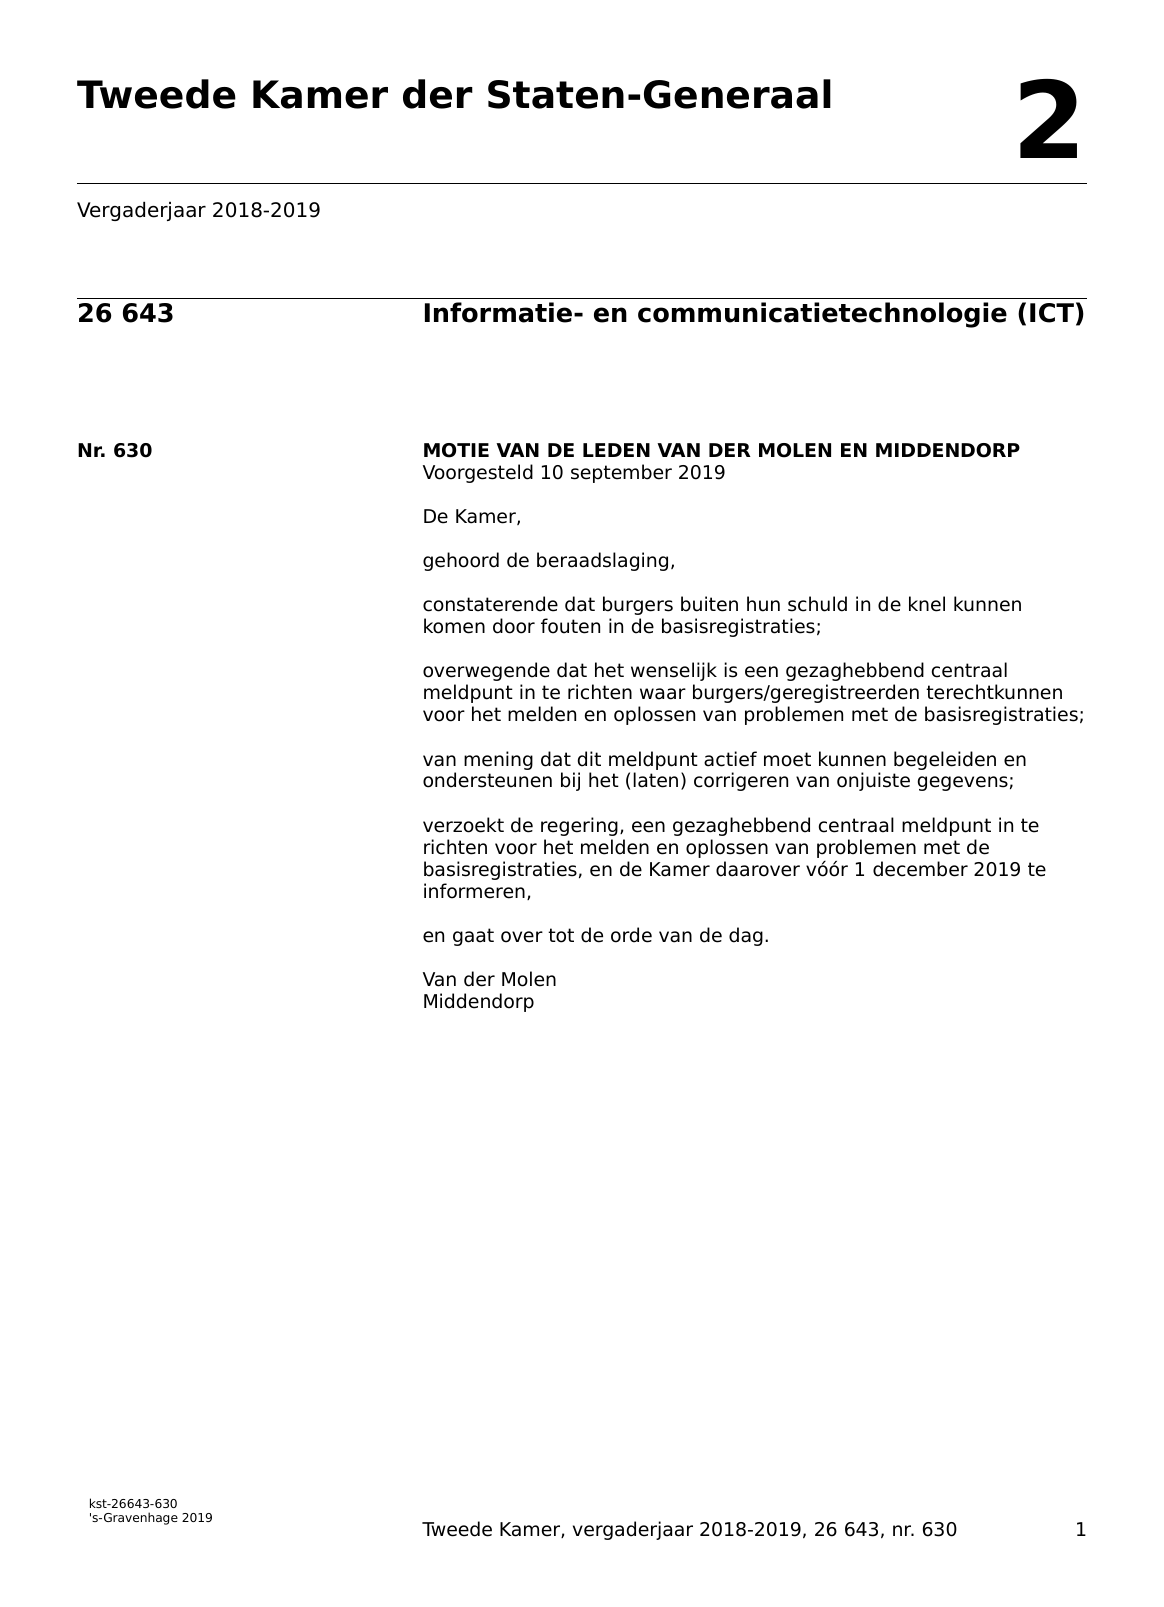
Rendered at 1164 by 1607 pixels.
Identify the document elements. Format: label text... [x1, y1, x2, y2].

text overwegende dat het wenselijk is een gezaghebbend centraal meldpunt in te richten waar burgers/geregistreerden terechtkunnen voor het melden en oplossen van problemen met de basisregistraties; [422, 660, 1087, 726]
text Middendorp [422, 991, 1087, 1013]
table_header Tweede Kamer der Staten-Generaal [77, 59, 886, 183]
text Voorgesteld 10 september 2019 [422, 462, 1087, 484]
text verzoekt de regering, een gezaghebbend centraal meldpunt in te richten voor het melden en oplossen van problemen met de basisregistraties, en de Kamer daarover vóór 1 december 2019 te informeren, [422, 814, 1087, 902]
subtitle Nr. 630 MOTIE VAN DE LEDEN VAN DER MOLEN EN MIDDENDORP [77, 440, 1087, 462]
text De Kamer, [422, 506, 1087, 528]
text 's-Gravenhage 2019 [88, 1511, 323, 1525]
text kst-26643-630 [88, 1497, 323, 1511]
table_cell Vergaderjaar 2018-2019 [77, 184, 1087, 298]
text constaterende dat burgers buiten hun schuld in de knel kunnen komen door fouten in de basisregistraties; [422, 594, 1087, 638]
text Van der Molen [422, 969, 1087, 991]
text en gaat over tot de orde van de dag. [422, 925, 1087, 947]
text van mening dat dit meldpunt actief moet kunnen begeleiden en ondersteunen bij het (laten) corrigeren van onjuiste gegevens; [422, 748, 1087, 792]
subtitle 26 643 Informatie- en communicatietechnologie (ICT) [77, 299, 1087, 329]
text gehoord de beraadslaging, [422, 550, 1087, 572]
table_header 2 [886, 59, 1087, 183]
